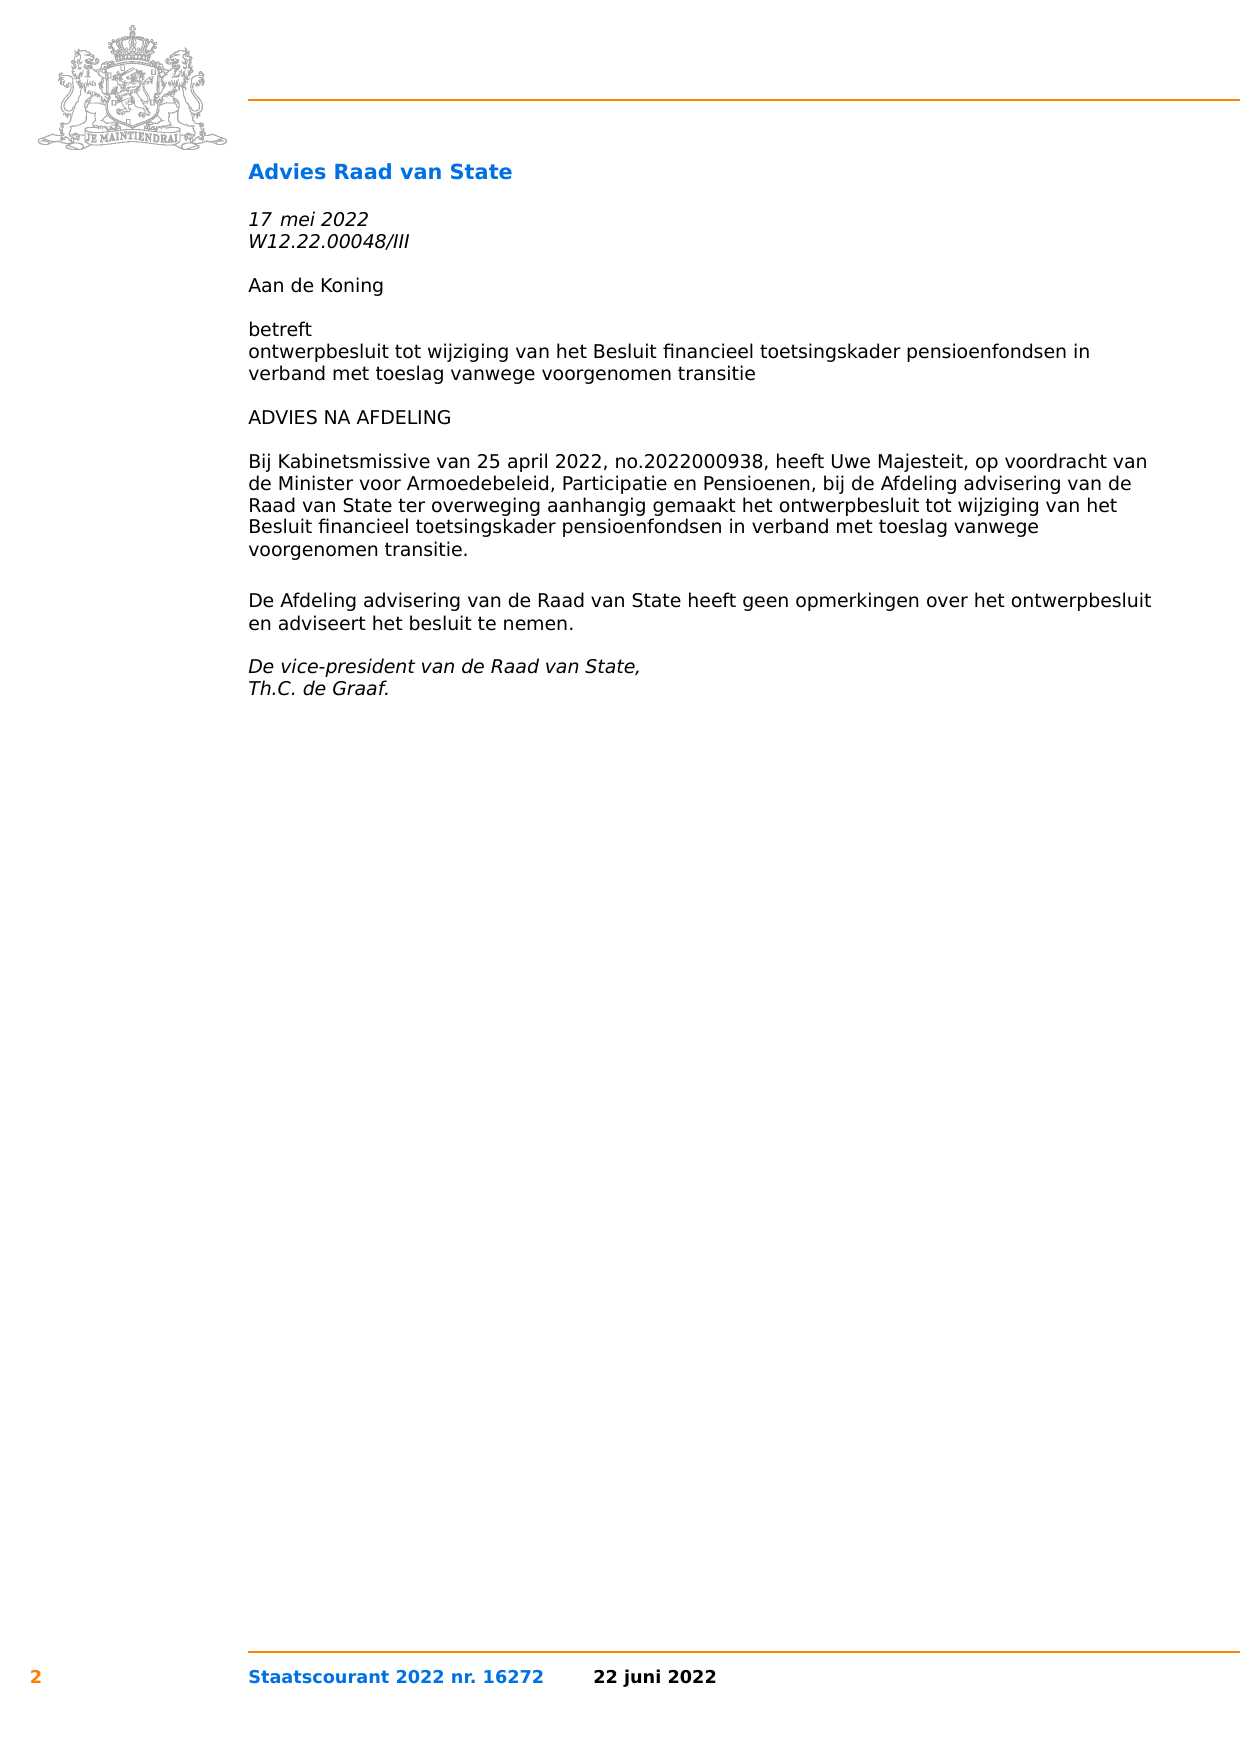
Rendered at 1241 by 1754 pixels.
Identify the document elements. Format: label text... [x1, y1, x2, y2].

text De Afdeling advisering van de Raad van State heeft geen opmerkingen over het ontwerpbesluit en adviseert het besluit te nemen. [248, 590, 1163, 634]
text ontwerpbesluit tot wijziging van het Besluit financieel toetsingskader pensioenfondsen in verband met toeslag vanwege voorgenomen transitie [248, 341, 1163, 385]
text W12.22.00048/III [248, 231, 1163, 253]
text betreft [248, 319, 1163, 341]
picture [38, 25, 227, 150]
text 17 mei 2022 [248, 209, 1163, 231]
subtitle Advies Raad van State [248, 160, 1163, 184]
text ADVIES NA AFDELING [248, 407, 1163, 429]
text De vice-president van de Raad van State, Th.C. de Graaf. [248, 656, 1163, 700]
text Aan de Koning [248, 275, 1163, 297]
text Bij Kabinetsmissive van 25 april 2022, no.2022000938, heeft Uwe Majesteit, op voordracht van de Minister voor Armoedebeleid, Participatie en Pensioenen, bij de Afdeling advisering van de Raad van State ter overweging aanhangig gemaakt het ontwerpbesluit tot wijziging van het Besluit financieel toetsingskader pensioenfondsen in verband met toeslag vanwege voorgenomen transitie. [248, 451, 1163, 560]
